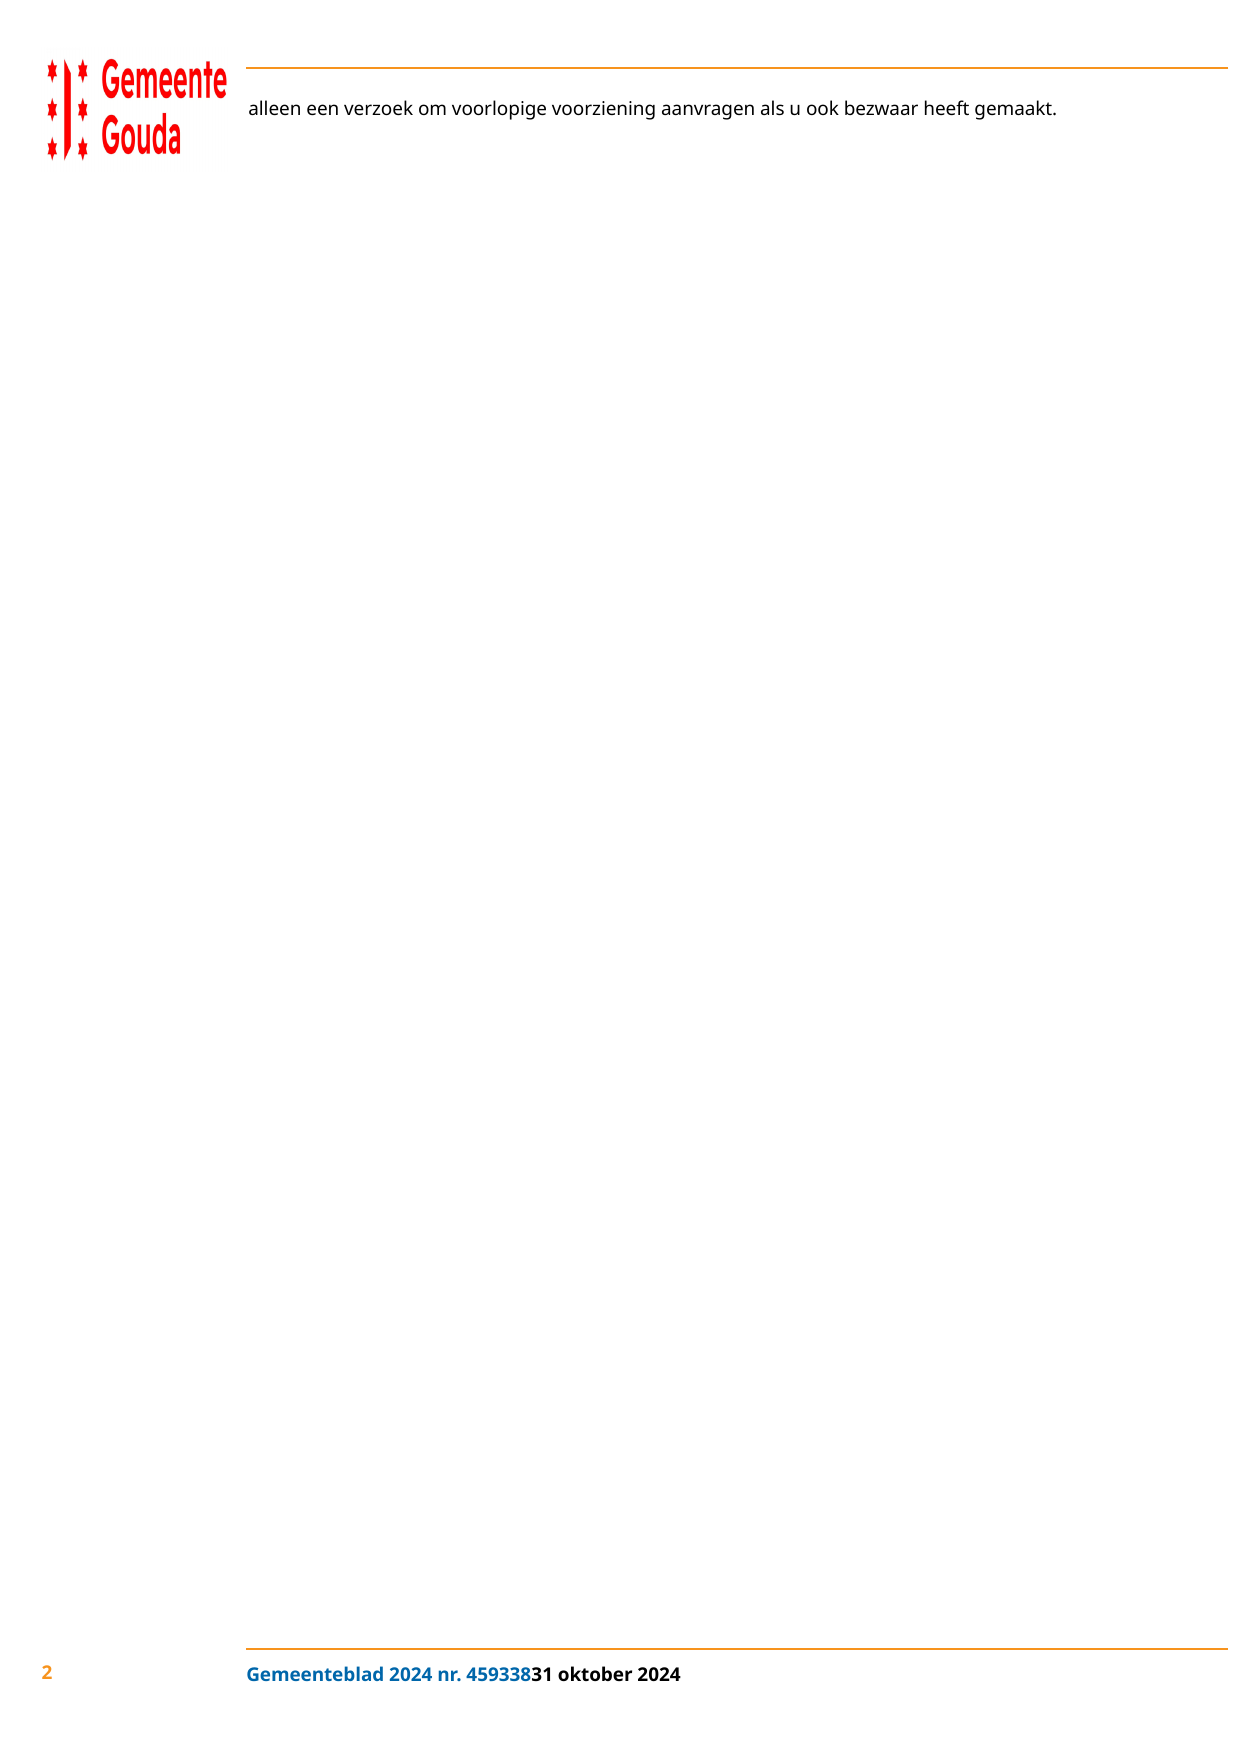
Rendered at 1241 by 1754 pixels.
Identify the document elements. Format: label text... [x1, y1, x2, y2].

text alleen een verzoek om voorlopige voorziening aanvragen als u ook bezwaar heeft gemaakt. [248, 95, 1152, 121]
picture [41, 47, 231, 172]
